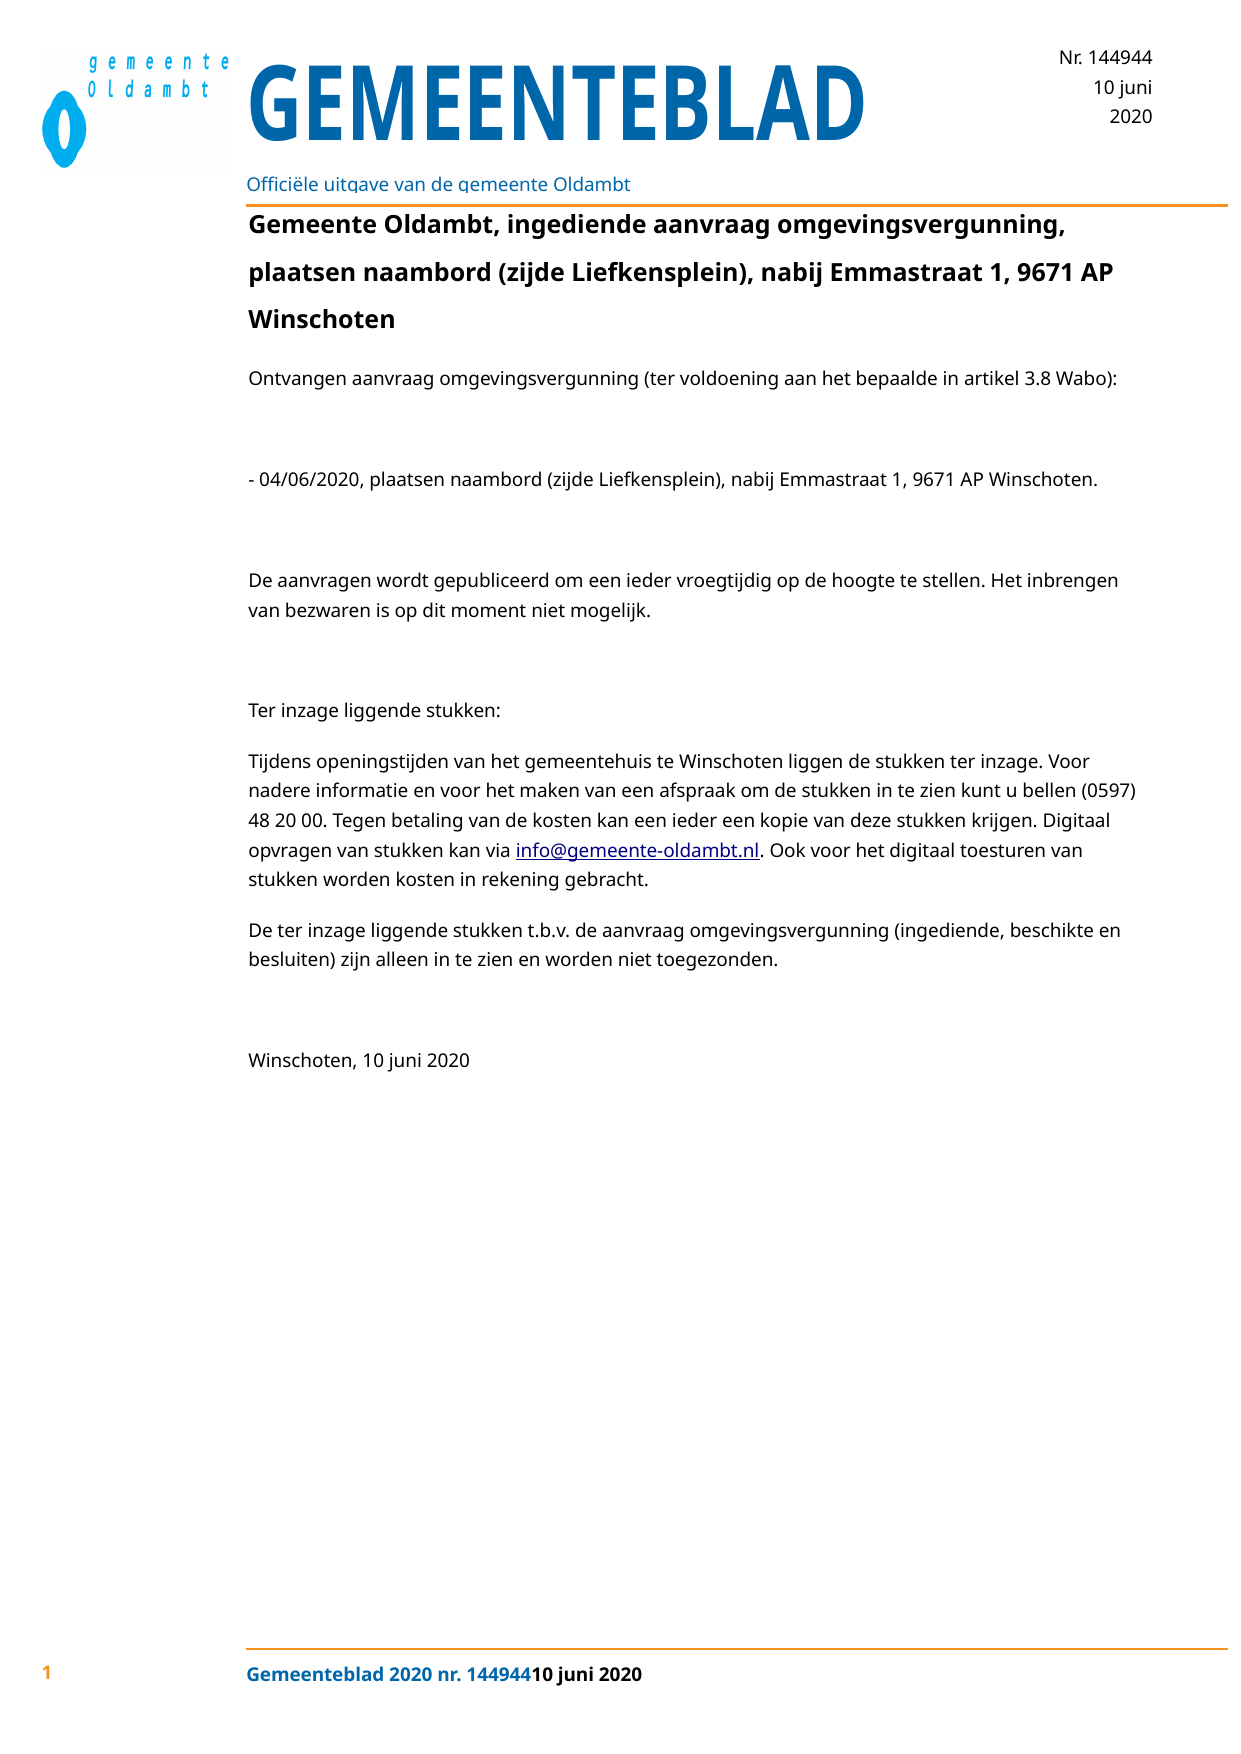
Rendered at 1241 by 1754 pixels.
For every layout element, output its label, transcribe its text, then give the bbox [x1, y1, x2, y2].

text Ter inzage liggende stukken: [248, 698, 1152, 723]
picture [41, 47, 231, 172]
text De aanvragen wordt gepubliceerd om een ieder vroegtijdig op de hoogte te stellen. Het inbrengen van bezwaren is op dit moment niet mogelijk. [248, 567, 1152, 622]
text Winschoten, 10 juni 2020 [248, 1047, 1152, 1073]
text Tijdens openingstijden van het gemeentehuis te Winschoten liggen de stukken ter inzage. Voor nadere informatie en voor het maken van een afspraak om de stukken in te zien kunt u bellen (0597) 48 20 00. Tegen betaling van de kosten kan een ieder een kopie van deze stukken krijgen. Digitaal opvragen van stukken kan via info@gemeente-oldambt.nl. Ook voor het digitaal toesturen van stukken worden kosten in rekening gebracht. [248, 748, 1152, 892]
text Ontvangen aanvraag omgevingsvergunning (ter voldoening aan het bepaalde in artikel 3.8 Wabo): [248, 366, 1152, 391]
text Gemeente Oldambt, ingediende aanvraag omgevingsvergunning, plaatsen naambord (zijde Liefkensplein), nabij Emmastraat 1, 9671 AP Winschoten [248, 207, 1152, 336]
text De ter inzage liggende stukken t.b.v. de aanvraag omgevingsvergunning (ingediende, beschikte en besluiten) zijn alleen in te zien en worden niet toegezonden. [248, 917, 1152, 972]
text - 04/06/2020, plaatsen naambord (zijde Liefkensplein), nabij Emmastraat 1, 9671 AP Winschoten. [248, 466, 1152, 492]
